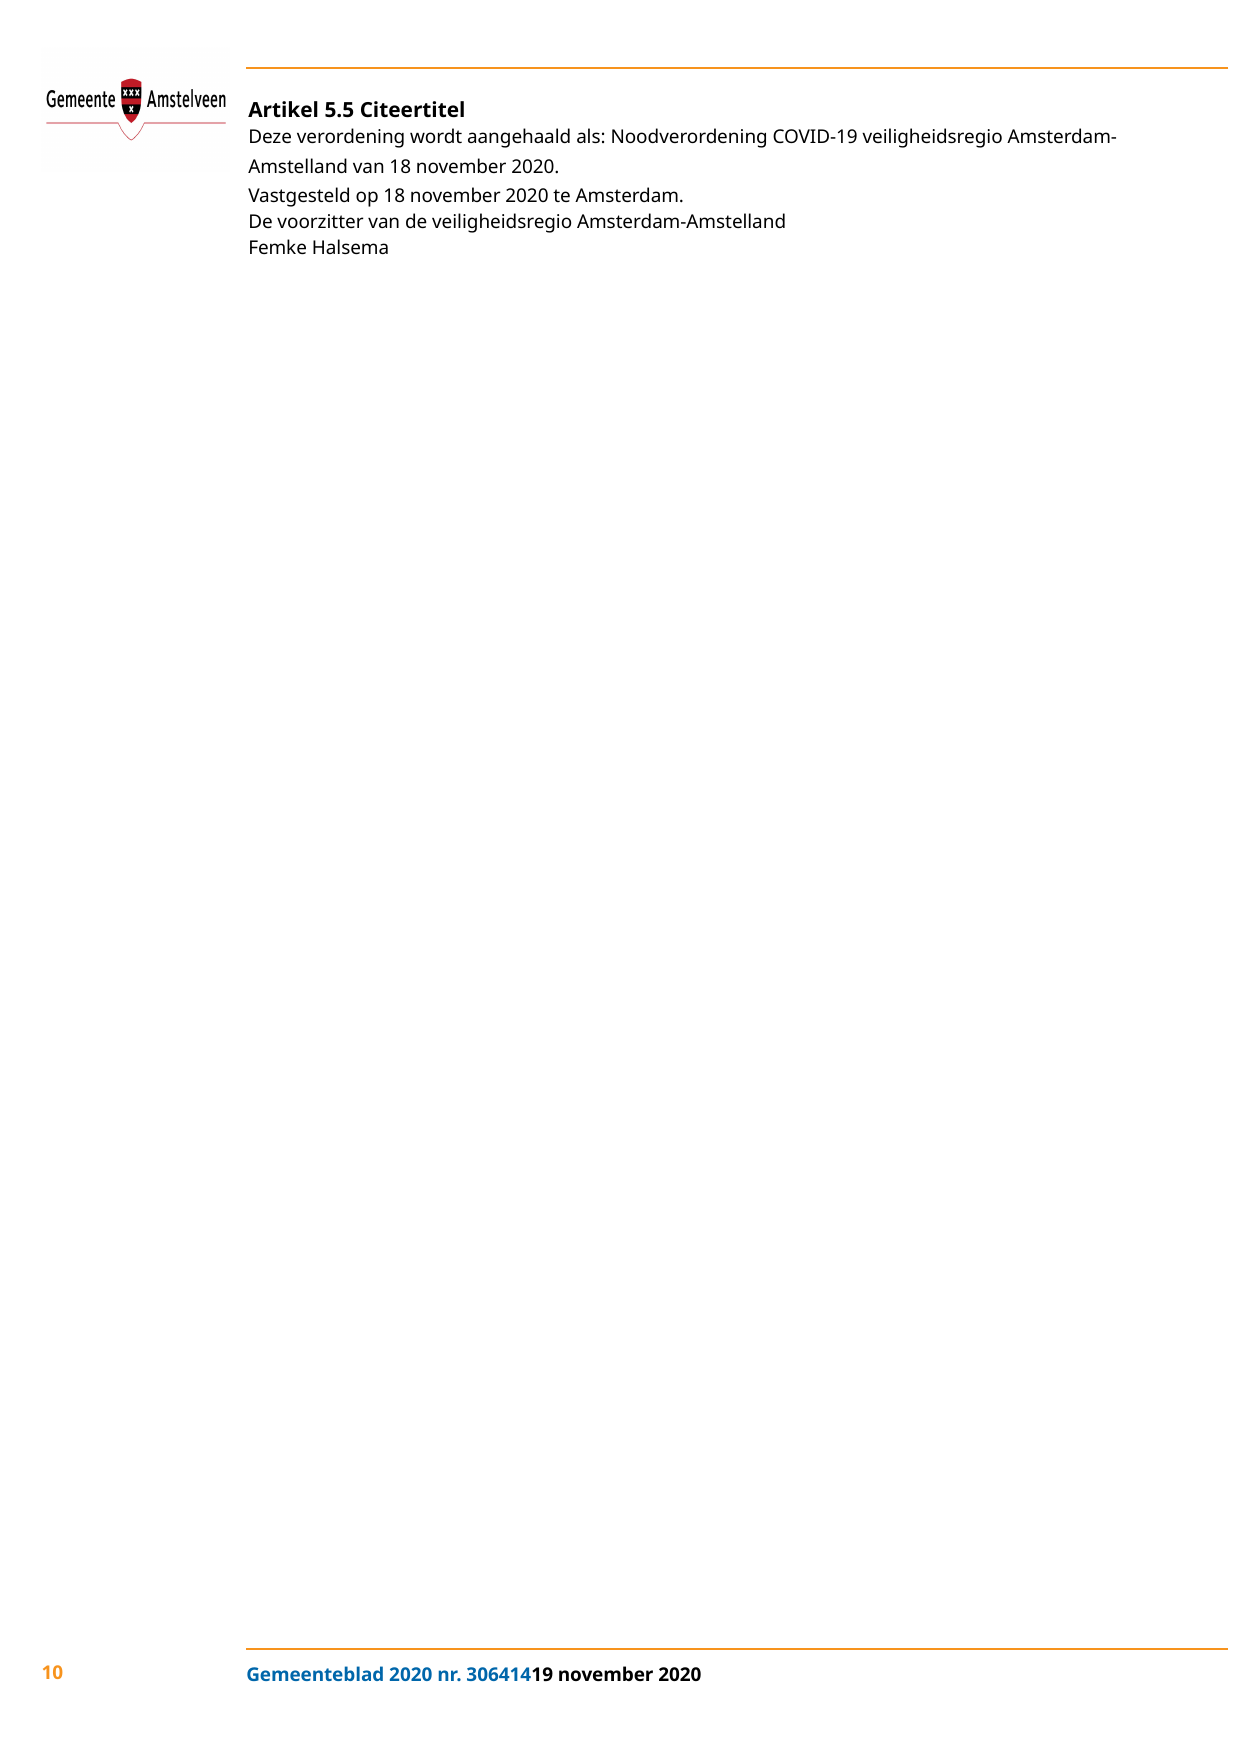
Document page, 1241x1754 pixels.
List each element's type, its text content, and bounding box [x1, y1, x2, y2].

text Artikel 5.5 Citeertitel [248, 95, 1152, 123]
picture [41, 47, 231, 172]
text Deze verordening wordt aangehaald als: Noodverordening COVID-19 veiligheidsregio Amsterdam-Amstelland van 18 november 2020. [248, 123, 1152, 178]
text De voorzitter van de veiligheidsregio Amsterdam-Amstelland [248, 208, 1152, 234]
text Vastgesteld op 18 november 2020 te Amsterdam. [248, 182, 1152, 208]
text Femke Halsema [248, 234, 1152, 259]
